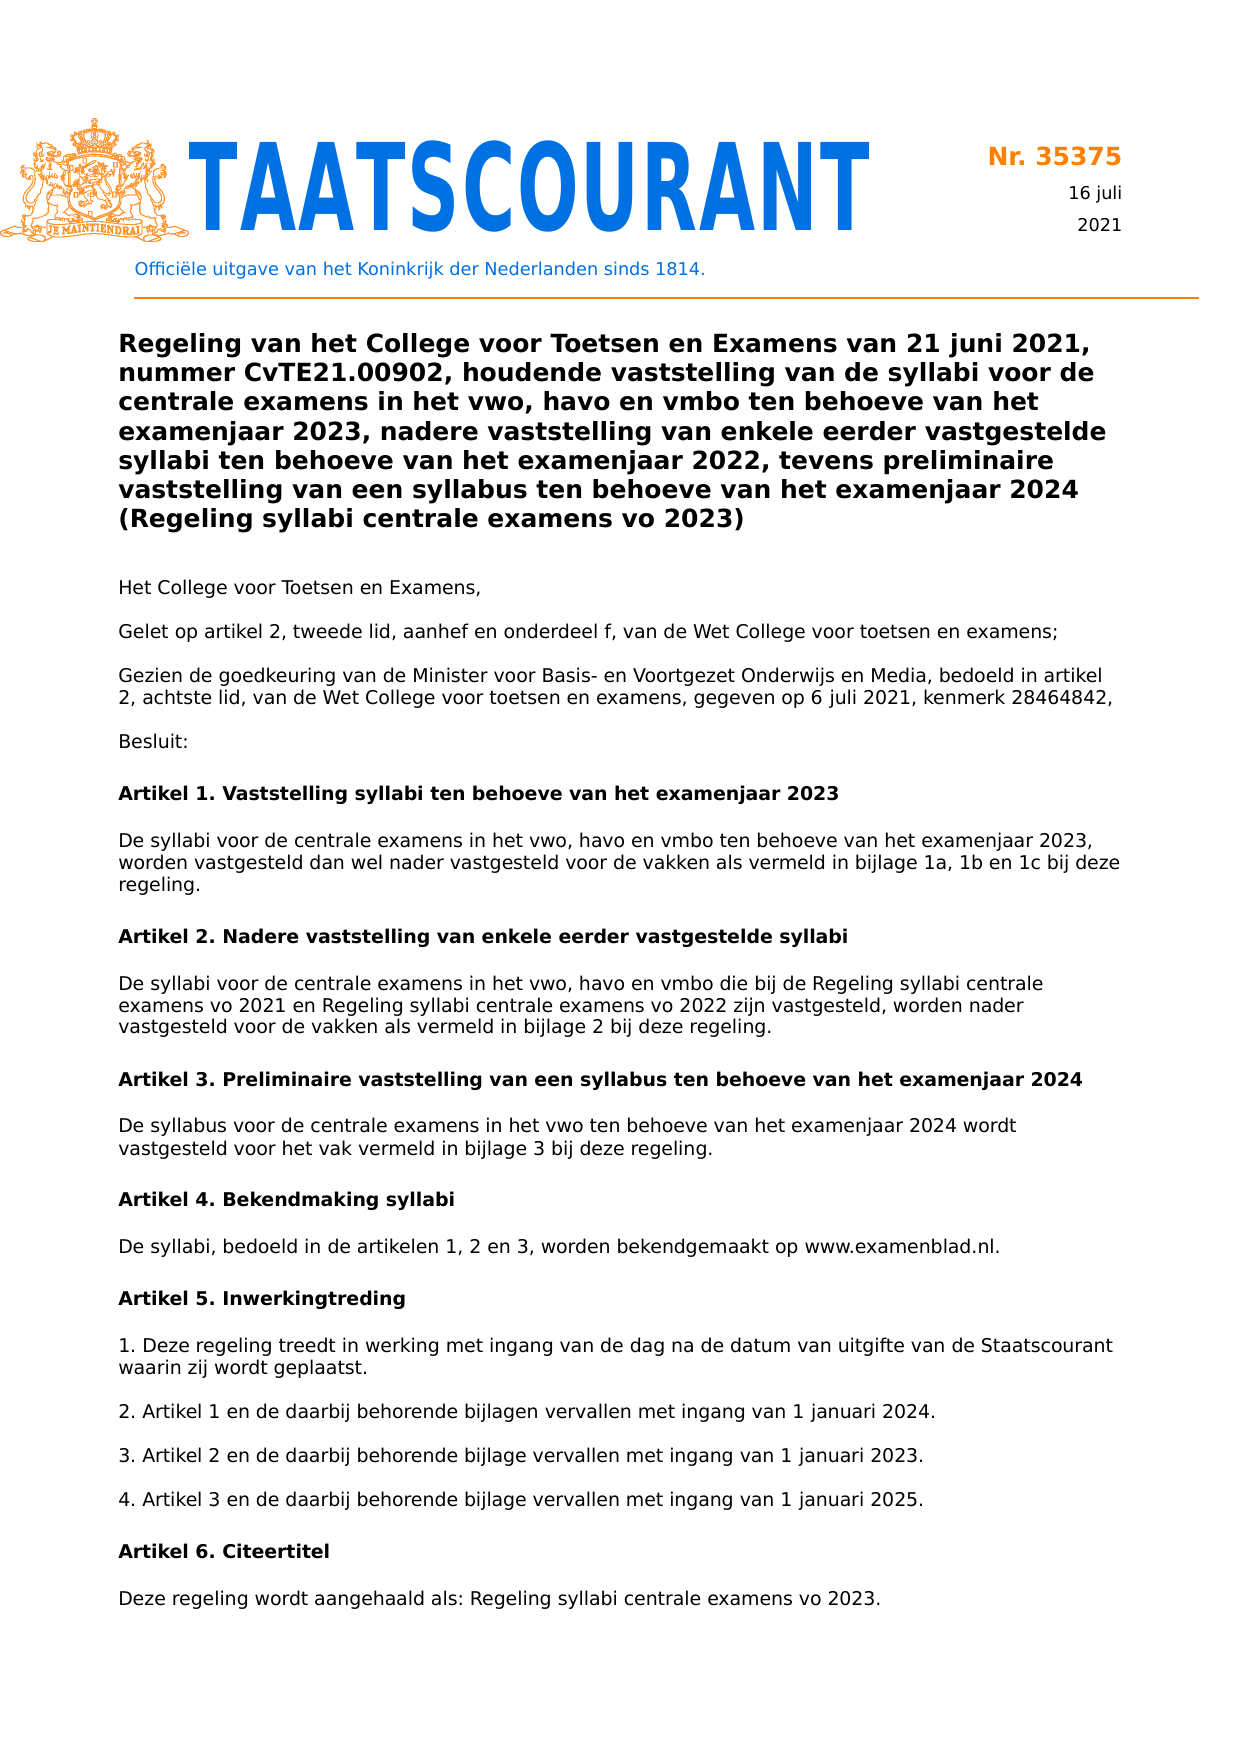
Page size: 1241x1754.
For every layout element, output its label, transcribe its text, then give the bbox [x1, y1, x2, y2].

subtitle Artikel 5. Inwerkingtreding [118, 1288, 1122, 1310]
text De syllabi voor de centrale examens in het vwo, havo en vmbo die bij de Regeling syllabi centrale examens vo 2021 en Regeling syllabi centrale examens vo 2022 zijn vastgesteld, worden nader vastgesteld voor de vakken als vermeld in bijlage 2 bij deze regeling. [118, 972, 1122, 1038]
text 4. Artikel 3 en de daarbij behorende bijlage vervallen met ingang van 1 januari 2025. [118, 1489, 1122, 1511]
text De syllabi, bedoeld in de artikelen 1, 2 en 3, worden bekendgemaakt op www.examenblad.nl. [118, 1236, 1122, 1258]
subtitle Artikel 1. Vaststelling syllabi ten behoeve van het examenjaar 2023 [118, 783, 1122, 804]
table_cell 16 juli [939, 177, 1199, 209]
text Besluit: [118, 731, 1122, 753]
text Deze regeling wordt aangehaald als: Regeling syllabi centrale examens vo 2023. [118, 1588, 1122, 1610]
text 1. Deze regeling treedt in werking met ingang van de dag na de datum van uitgifte van de Staatscourant waarin zij wordt geplaatst. [118, 1335, 1122, 1379]
table_header STAATSCOURANT [134, 118, 939, 259]
table_cell 2021 [939, 209, 1199, 259]
table_cell Officiële uitgave van het Koninkrijk der Nederlanden sinds 1814. [134, 259, 1199, 297]
text Gezien de goedkeuring van de Minister voor Basis- en Voortgezet Onderwijs en Media, bedoeld in artikel 2, achtste lid, van de Wet College voor toetsen en examens, gegeven op 6 juli 2021, kenmerk 28464842, [118, 665, 1122, 709]
subtitle Artikel 3. Preliminaire vaststelling van een syllabus ten behoeve van het examenjaar 2024 [118, 1068, 1122, 1090]
subtitle Artikel 2. Nadere vaststelling van enkele eerder vastgestelde syllabi [118, 926, 1122, 947]
table_header [0, 242, 134, 297]
text De syllabus voor de centrale examens in het vwo ten behoeve van het examenjaar 2024 wordt vastgesteld voor het vak vermeld in bijlage 3 bij deze regeling. [118, 1115, 1122, 1159]
text Het College voor Toetsen en Examens, [118, 577, 1122, 599]
text Gelet op artikel 2, tweede lid, aanhef en onderdeel f, van de Wet College voor toetsen en examens; [118, 621, 1122, 643]
table_header Nr. 35375 [939, 118, 1199, 177]
subtitle Artikel 4. Bekendmaking syllabi [118, 1189, 1122, 1211]
subtitle Artikel 6. Citeertitel [118, 1541, 1122, 1563]
text De syllabi voor de centrale examens in het vwo, havo en vmbo ten behoeve van het examenjaar 2023, worden vastgesteld dan wel nader vastgesteld voor de vakken als vermeld in bijlage 1a, 1b en 1c bij deze regeling. [118, 829, 1122, 896]
text 3. Artikel 2 en de daarbij behorende bijlage vervallen met ingang van 1 januari 2023. [118, 1445, 1122, 1467]
subtitle Regeling van het College voor Toetsen en Examens van 21 juni 2021, nummer CvTE21.00902, houdende vaststelling van de syllabi voor de centrale examens in het vwo, havo en vmbo ten behoeve van het examenjaar 2023, nadere vaststelling van enkele eerder vastgestelde syllabi ten behoeve van het examenjaar 2022, tevens preliminaire vaststelling van een syllabus ten behoeve van het examenjaar 2024 (Regeling syllabi centrale examens vo 2023) [118, 329, 1122, 533]
picture [0, 118, 189, 242]
text 2. Artikel 1 en de daarbij behorende bijlagen vervallen met ingang van 1 januari 2024. [118, 1401, 1122, 1423]
